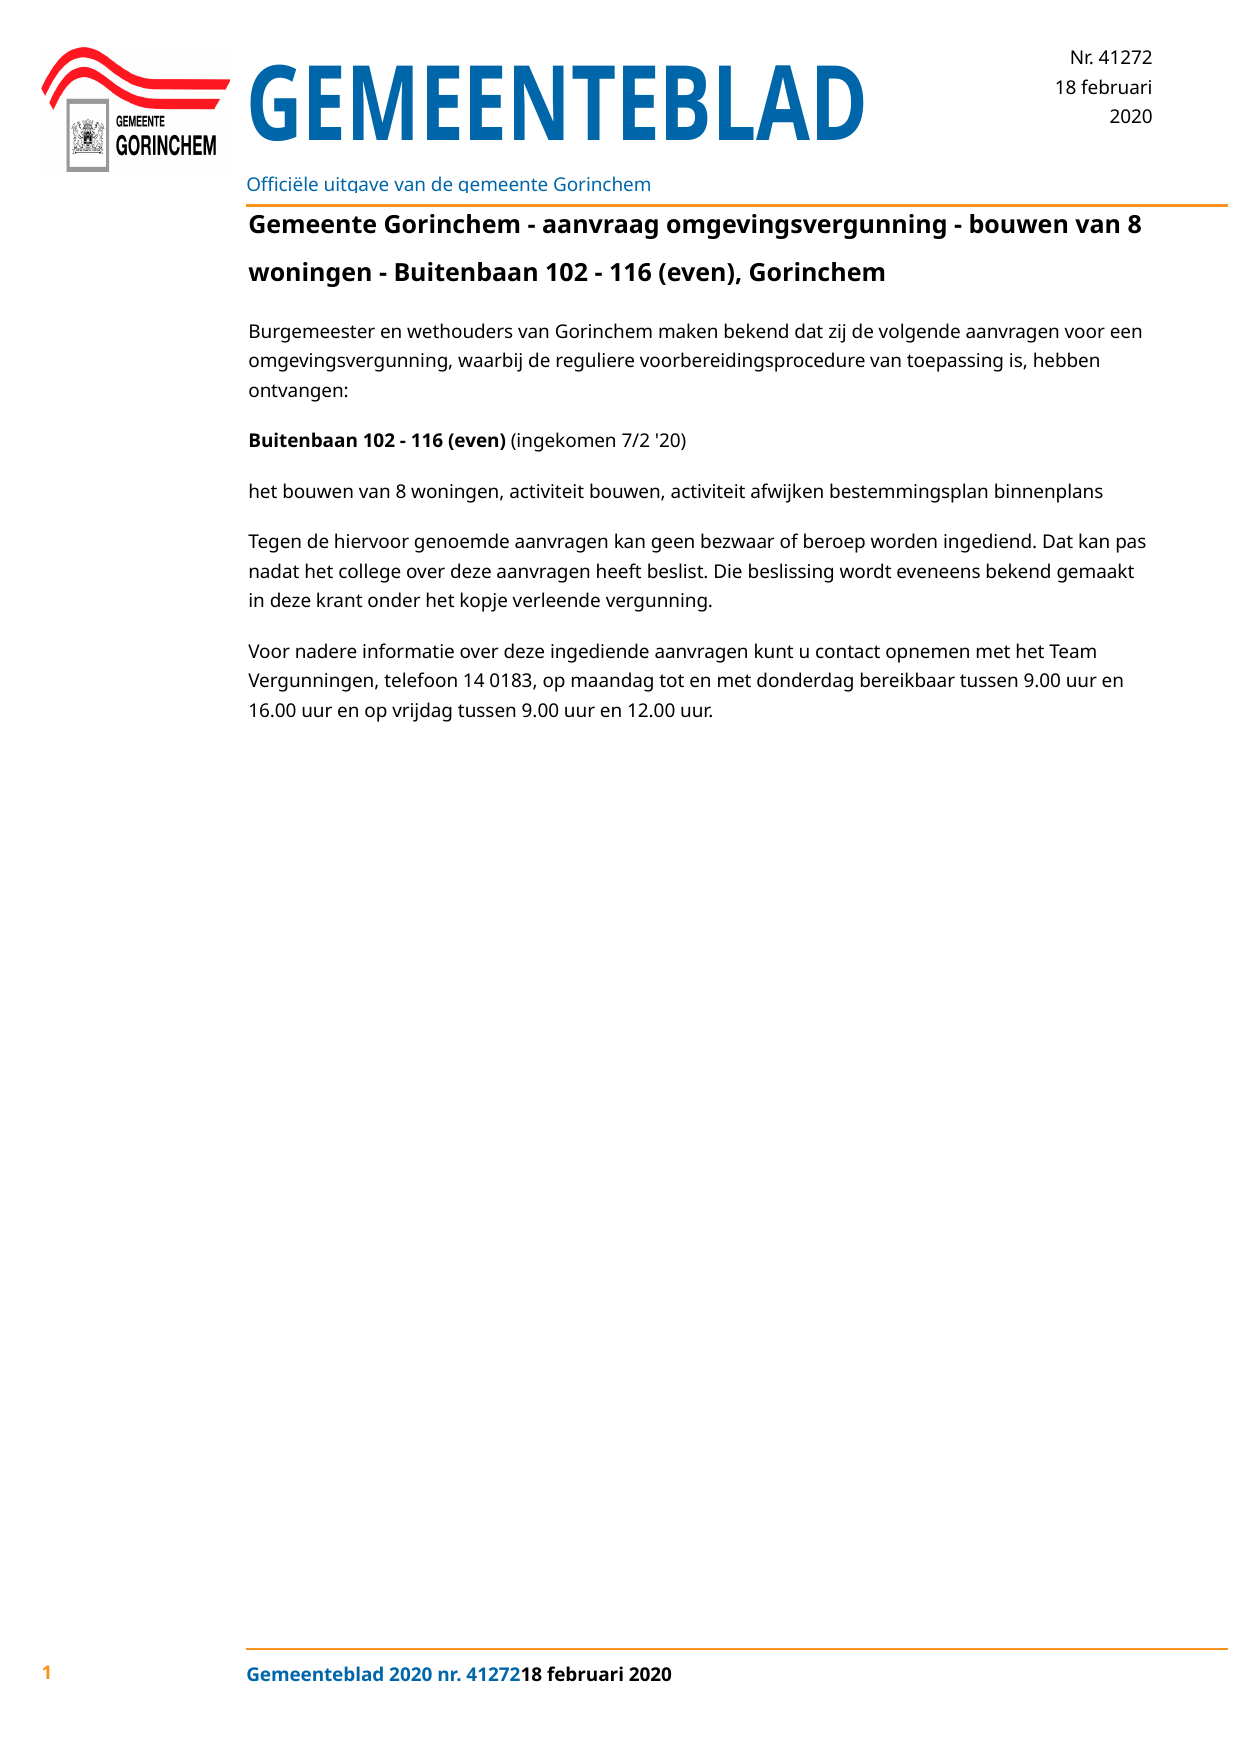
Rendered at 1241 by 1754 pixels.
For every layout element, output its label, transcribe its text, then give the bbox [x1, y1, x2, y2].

picture [41, 47, 231, 172]
text het bouwen van 8 woningen, activiteit bouwen, activiteit afwijken bestemmingsplan binnenplans [248, 478, 1152, 504]
text Tegen de hiervoor genoemde aanvragen kan geen bezwaar of beroep worden ingediend. Dat kan pas nadat het college over deze aanvragen heeft beslist. Die beslissing wordt eveneens bekend gemaakt in deze krant onder het kopje verleende vergunning. [248, 528, 1152, 613]
text Voor nadere informatie over deze ingediende aanvragen kunt u contact opnemen met het Team Vergunningen, telefoon 14 0183, op maandag tot en met donderdag bereikbaar tussen 9.00 uur en 16.00 uur en op vrijdag tussen 9.00 uur en 12.00 uur. [248, 638, 1152, 723]
text Gemeente Gorinchem - aanvraag omgevingsvergunning - bouwen van 8 woningen - Buitenbaan 102 - 116 (even), Gorinchem [248, 207, 1152, 288]
text Burgemeester en wethouders van Gorinchem maken bekend dat zij de volgende aanvragen voor een omgevingsvergunning, waarbij de reguliere voorbereidingsprocedure van toepassing is, hebben ontvangen: [248, 318, 1152, 403]
text Buitenbaan 102 - 116 (even) (ingekomen 7/2 '20) [248, 427, 1152, 453]
